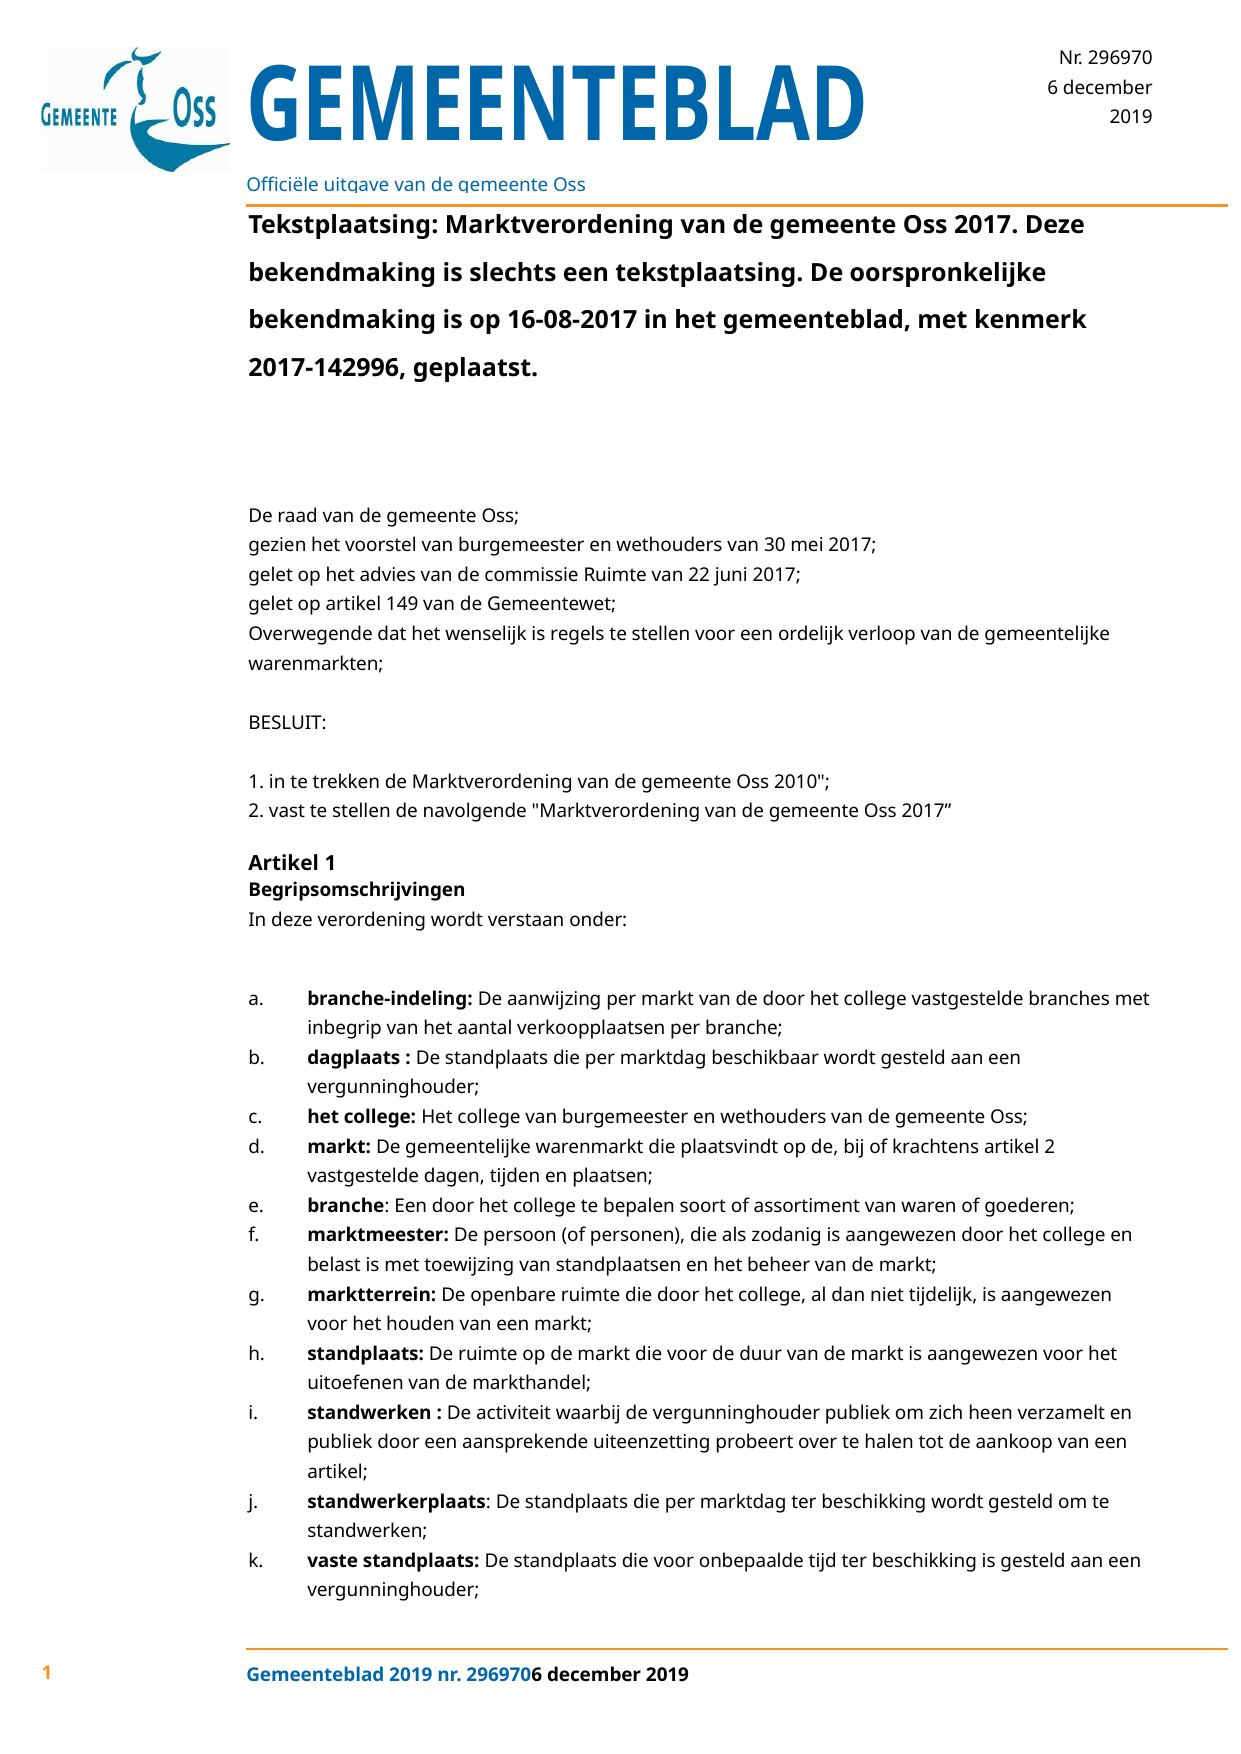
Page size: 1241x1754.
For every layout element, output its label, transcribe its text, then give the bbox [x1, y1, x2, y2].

text Artikel 1 [248, 848, 1152, 877]
text Tekstplaatsing: Marktverordening van de gemeente Oss 2017. Deze bekendmaking is slechts een tekstplaatsing. De oorspronkelijke bekendmaking is op 16-08-2017 in het gemeenteblad, met kenmerk 2017-142996, geplaatst. [248, 207, 1152, 384]
list het college: Het college van burgemeester en wethouders van de gemeente Oss; [248, 1103, 1152, 1129]
text gezien het voorstel van burgemeester en wethouders van 30 mei 2017; [248, 531, 1152, 557]
list marktterrein: De openbare ruimte die door het college, al dan niet tijdelijk, is aangewezen voor het houden van een markt; [248, 1281, 1152, 1336]
picture [41, 47, 231, 172]
text In deze verordening wordt verstaan onder: [248, 906, 1152, 932]
text 1. in te trekken de Marktverordening van de gemeente Oss 2010"; [248, 768, 1152, 794]
list dagplaats : De standplaats die per marktdag beschikbaar wordt gesteld aan een vergunninghouder; [248, 1044, 1152, 1099]
text De raad van de gemeente Oss; [248, 502, 1152, 528]
text 2. vast te stellen de navolgende "Marktverordening van de gemeente Oss 2017” [248, 798, 1152, 823]
list standwerken : De activiteit waarbij de vergunninghouder publiek om zich heen verzamelt en publiek door een aansprekende uiteenzetting probeert over te halen tot de aankoop van een artikel; [248, 1399, 1152, 1484]
list branche: Een door het college te bepalen soort of assortiment van waren of goederen; [248, 1192, 1152, 1218]
list branche-indeling: De aanwijzing per markt van de door het college vastgestelde branches met inbegrip van het aantal verkoopplaatsen per branche; [248, 985, 1152, 1040]
text Overwegende dat het wenselijk is regels te stellen voor een ordelijk verloop van de gemeentelijke warenmarkten; [248, 620, 1152, 676]
text gelet op het advies van de commissie Ruimte van 22 juni 2017; [248, 561, 1152, 587]
text gelet op artikel 149 van de Gemeentewet; [248, 591, 1152, 616]
text BESLUIT: [248, 709, 1152, 735]
list vaste standplaats: De standplaats die voor onbepaalde tijd ter beschikking is gesteld aan een vergunninghouder; [248, 1547, 1152, 1602]
text Begripsomschrijvingen [248, 877, 1152, 902]
list standwerkerplaats: De standplaats die per marktdag ter beschikking wordt gesteld om te standwerken; [248, 1488, 1152, 1543]
list markt: De gemeentelijke warenmarkt die plaatsvindt op de, bij of krachtens artikel 2 vastgestelde dagen, tijden en plaatsen; [248, 1133, 1152, 1188]
list marktmeester: De persoon (of personen), die als zodanig is aangewezen door het college en belast is met toewijzing van standplaatsen en het beheer van de markt; [248, 1222, 1152, 1277]
list standplaats: De ruimte op de markt die voor de duur van de markt is aangewezen voor het uitoefenen van de markthandel; [248, 1340, 1152, 1395]
